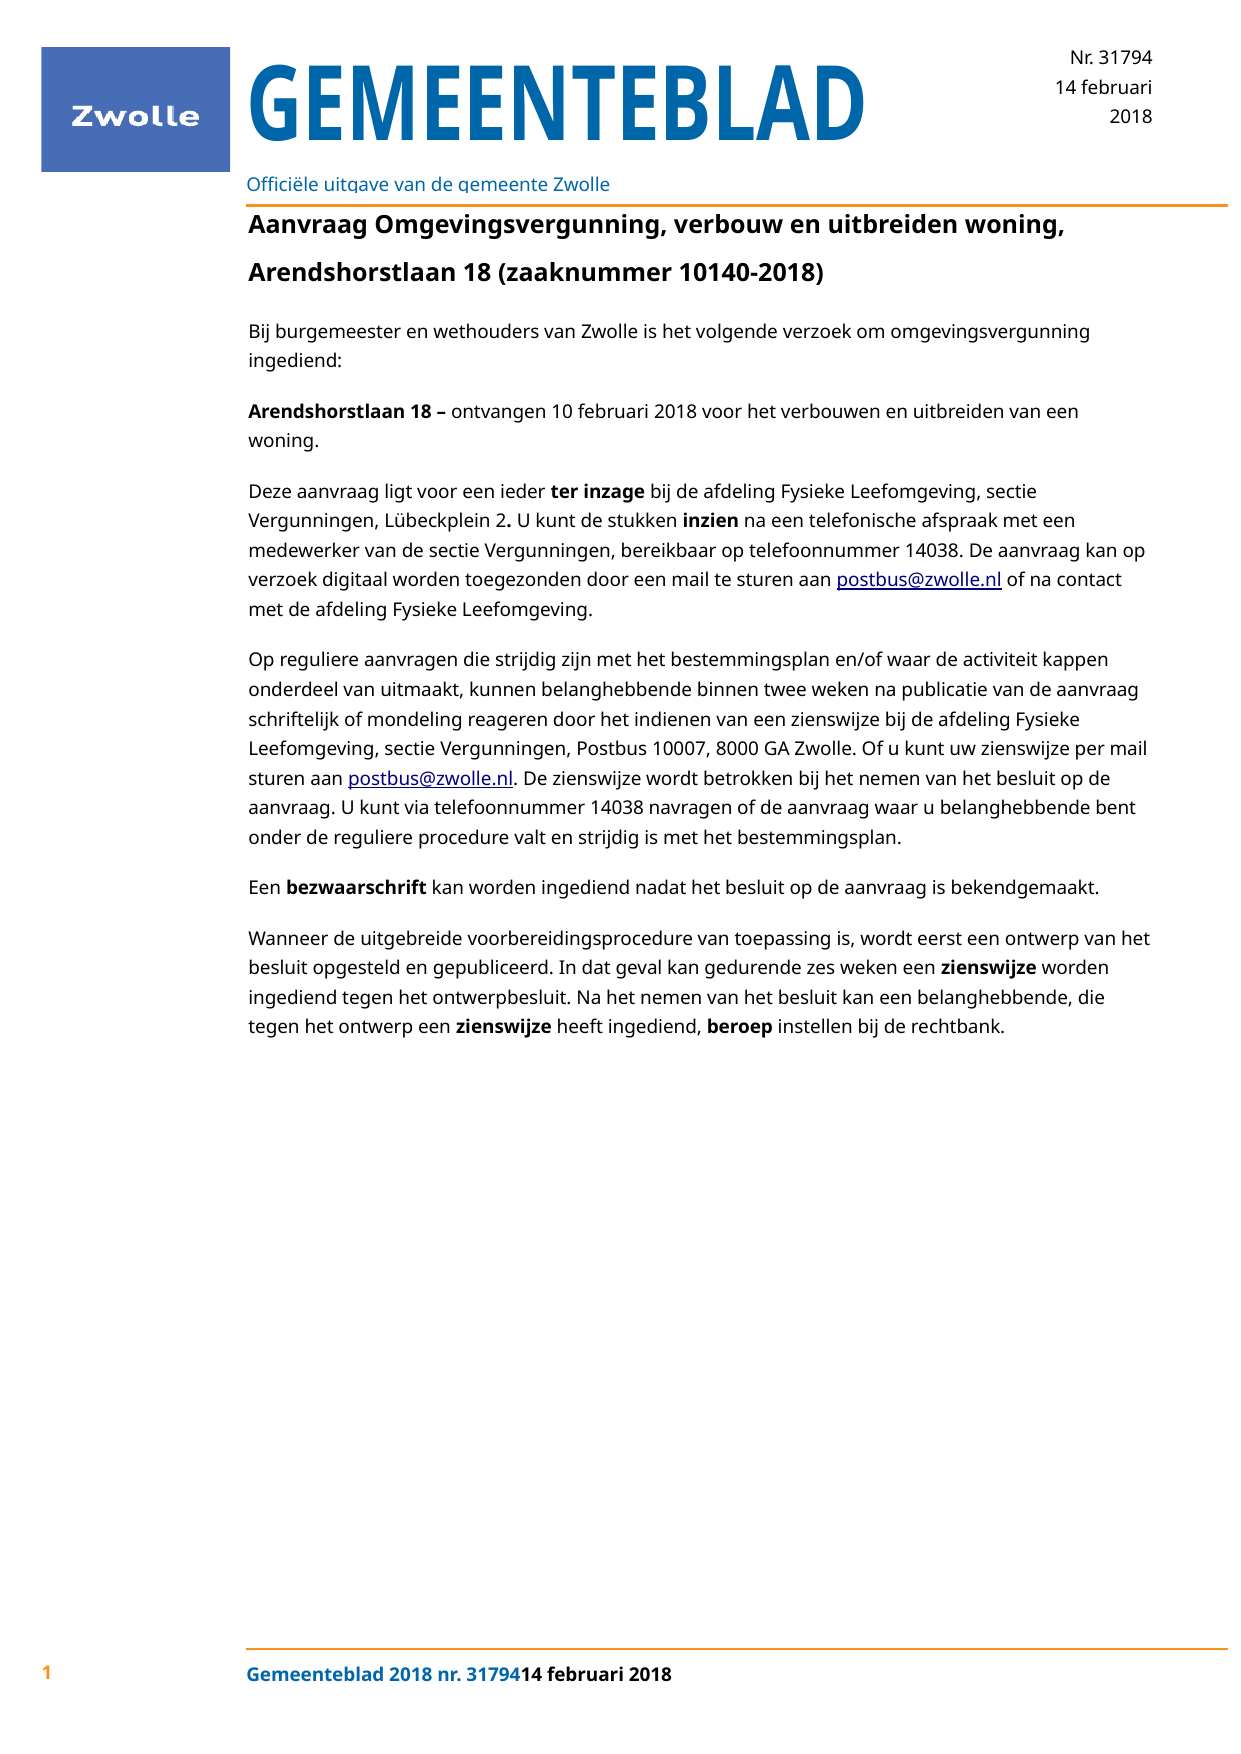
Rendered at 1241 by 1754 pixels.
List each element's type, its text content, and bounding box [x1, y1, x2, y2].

text Wanneer de uitgebreide voorbereidingsprocedure van toepassing is, wordt eerst een ontwerp van het besluit opgesteld en gepubliceerd. In dat geval kan gedurende zes weken een zienswijze worden ingediend tegen het ontwerpbesluit. Na het nemen van het besluit kan een belanghebbende, die tegen het ontwerp een zienswijze heeft ingediend, beroep instellen bij de rechtbank. [248, 925, 1152, 1039]
text Deze aanvraag ligt voor een ieder ter inzage bij de afdeling Fysieke Leefomgeving, sectie Vergunningen, Lübeckplein 2. U kunt de stukken inzien na een telefonische afspraak met een medewerker van de sectie Vergunningen, bereikbaar op telefoonnummer 14038. De aanvraag kan op verzoek digitaal worden toegezonden door een mail te sturen aan postbus@zwolle.nl of na contact met de afdeling Fysieke Leefomgeving. [248, 478, 1152, 622]
text Aanvraag Omgevingsvergunning, verbouw en uitbreiden woning, Arendshorstlaan 18 (zaaknummer 10140-2018) [248, 207, 1152, 288]
text Bij burgemeester en wethouders van Zwolle is het volgende verzoek om omgevingsvergunning ingediend: [248, 318, 1152, 373]
text Op reguliere aanvragen die strijdig zijn met het bestemmingsplan en/of waar de activiteit kappen onderdeel van uitmaakt, kunnen belanghebbende binnen twee weken na publicatie van de aanvraag schriftelijk of mondeling reageren door het indienen van een zienswijze bij de afdeling Fysieke Leefomgeving, sectie Vergunningen, Postbus 10007, 8000 GA Zwolle. Of u kunt uw zienswijze per mail sturen aan postbus@zwolle.nl. De zienswijze wordt betrokken bij het nemen van het besluit op de aanvraag. U kunt via telefoonnummer 14038 navragen of de aanvraag waar u belanghebbende bent onder de reguliere procedure valt en strijdig is met het bestemmingsplan. [248, 647, 1152, 850]
text Arendshorstlaan 18 – ontvangen 10 februari 2018 voor het verbouwen en uitbreiden van een woning. [248, 398, 1152, 453]
text Een bezwaarschrift kan worden ingediend nadat het besluit op de aanvraag is bekendgemaakt. [248, 874, 1152, 900]
picture [41, 47, 231, 172]
